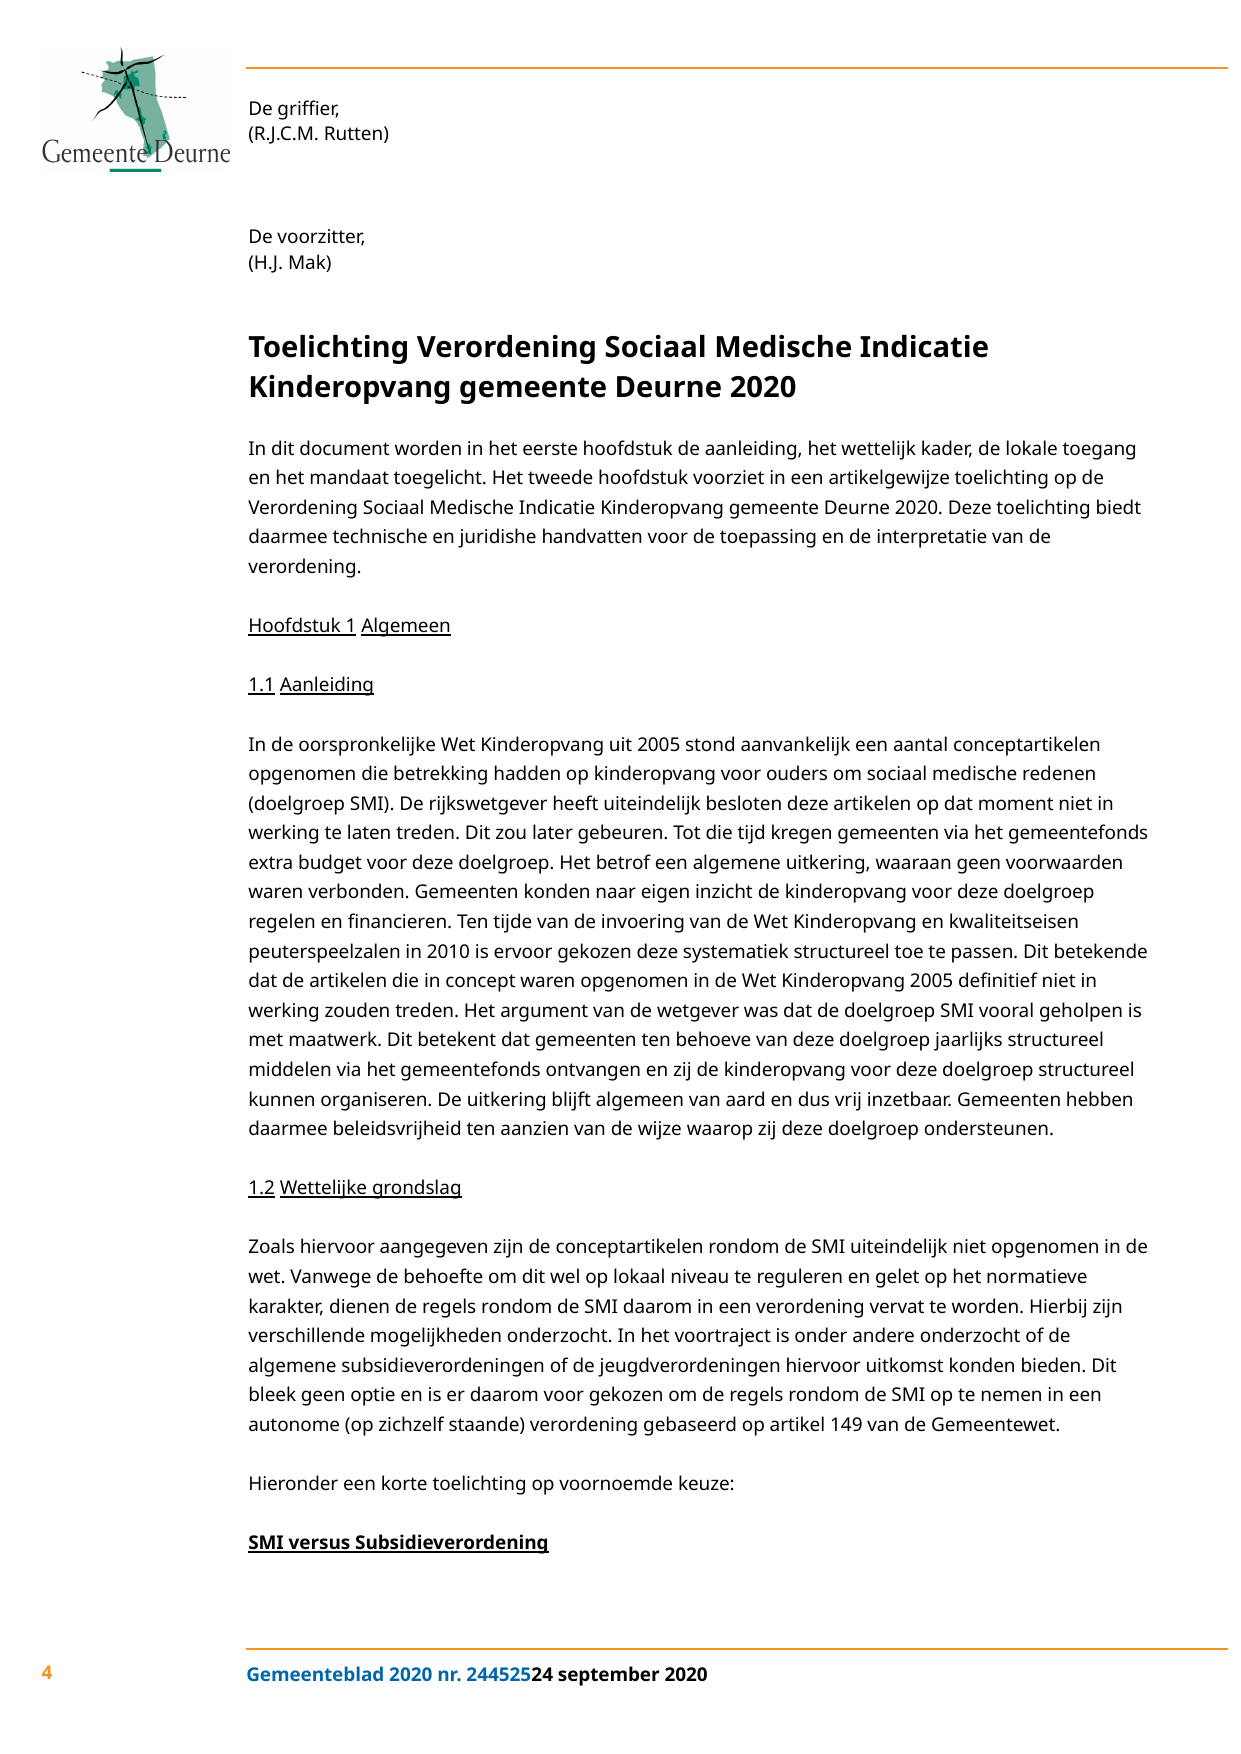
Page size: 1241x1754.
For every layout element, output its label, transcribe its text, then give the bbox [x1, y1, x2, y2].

text De voorzitter, [248, 223, 1152, 249]
text Hoofdstuk 1 Algemeen [248, 612, 1152, 638]
text In dit document worden in het eerste hoofdstuk de aanleiding, het wettelijk kader, de lokale toegang en het mandaat toegelicht. Het tweede hoofdstuk voorziet in een artikelgewijze toelichting op de Verordening Sociaal Medische Indicatie Kinderopvang gemeente Deurne 2020. Deze toelichting biedt daarmee technische en juridishe handvatten voor de toepassing en de interpretatie van de verordening. [248, 435, 1152, 579]
text 1.2 Wettelijke grondslag [248, 1174, 1152, 1200]
text 1.1 Aanleiding [248, 672, 1152, 697]
text Toelichting Verordening Sociaal Medische Indicatie Kinderopvang gemeente Deurne 2020 [248, 326, 1152, 406]
picture [41, 47, 231, 172]
text Zoals hiervoor aangegeven zijn de conceptartikelen rondom de SMI uiteindelijk niet opgenomen in de wet. Vanwege de behoefte om dit wel op lokaal niveau te reguleren en gelet op het normatieve karakter, dienen de regels rondom de SMI daarom in een verordening vervat te worden. Hierbij zijn verschillende mogelijkheden onderzocht. In het voortraject is onder andere onderzocht of de algemene subsidieverordeningen of de jeugdverordeningen hiervoor uitkomst konden bieden. Dit bleek geen optie en is er daarom voor gekozen om de regels rondom de SMI op te nemen in een autonome (op zichzelf staande) verordening gebaseerd op artikel 149 van de Gemeentewet. [248, 1234, 1152, 1437]
text (R.J.C.M. Rutten) [248, 121, 1152, 146]
text (H.J. Mak) [248, 249, 1152, 275]
text SMI versus Subsidieverordening [248, 1529, 1152, 1555]
text De griffier, [248, 95, 1152, 121]
text Hieronder een korte toelichting op voornoemde keuze: [248, 1470, 1152, 1496]
text In de oorspronkelijke Wet Kinderopvang uit 2005 stond aanvankelijk een aantal conceptartikelen opgenomen die betrekking hadden op kinderopvang voor ouders om sociaal medische redenen (doelgroep SMI). De rijkswetgever heeft uiteindelijk besloten deze artikelen op dat moment niet in werking te laten treden. Dit zou later gebeuren. Tot die tijd kregen gemeenten via het gemeentefonds extra budget voor deze doelgroep. Het betrof een algemene uitkering, waaraan geen voorwaarden waren verbonden. Gemeenten konden naar eigen inzicht de kinderopvang voor deze doelgroep regelen en financieren. Ten tijde van de invoering van de Wet Kinderopvang en kwaliteitseisen peuterspeelzalen in 2010 is ervoor gekozen deze systematiek structureel toe te passen. Dit betekende dat de artikelen die in concept waren opgenomen in de Wet Kinderopvang 2005 definitief niet in werking zouden treden. Het argument van de wetgever was dat de doelgroep SMI vooral geholpen is met maatwerk. Dit betekent dat gemeenten ten behoeve van deze doelgroep jaarlijks structureel middelen via het gemeentefonds ontvangen en zij de kinderopvang voor deze doelgroep structureel kunnen organiseren. De uitkering blijft algemeen van aard en dus vrij inzetbaar. Gemeenten hebben daarmee beleidsvrijheid ten aanzien van de wijze waarop zij deze doelgroep ondersteunen. [248, 731, 1152, 1141]
